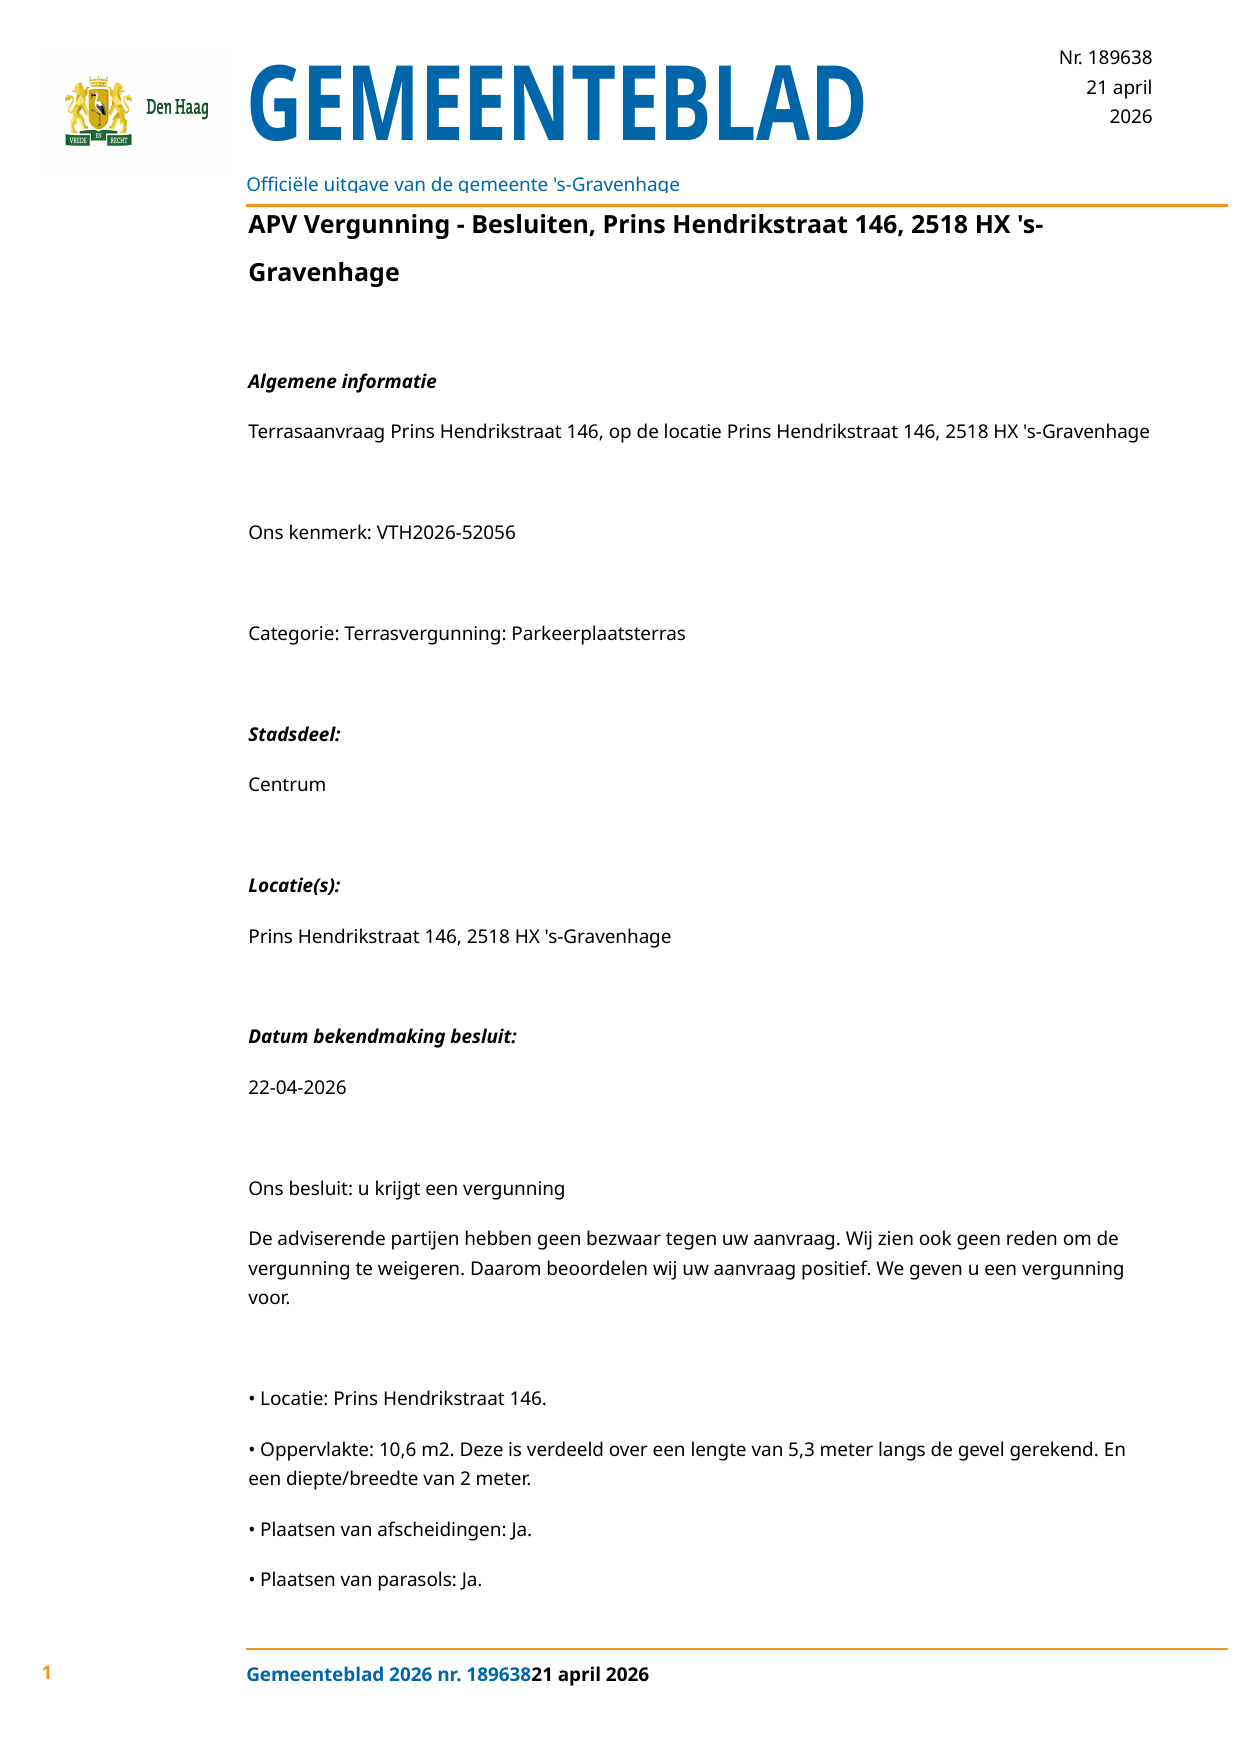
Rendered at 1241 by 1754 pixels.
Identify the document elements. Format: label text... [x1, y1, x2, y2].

text Ons besluit: u krijgt een vergunning [248, 1175, 1152, 1201]
text • Plaatsen van afscheidingen: Ja. [248, 1516, 1152, 1542]
text • Plaatsen van parasols: Ja. [248, 1566, 1152, 1592]
text APV Vergunning - Besluiten, Prins Hendrikstraat 146, 2518 HX 's-Gravenhage [248, 207, 1152, 288]
text Prins Hendrikstraat 146, 2518 HX 's-Gravenhage [248, 923, 1152, 949]
text Locatie(s): [248, 872, 1152, 898]
text • Locatie: Prins Hendrikstraat 146. [248, 1385, 1152, 1411]
text Algemene informatie [248, 368, 1152, 394]
text 22-04-2026 [248, 1074, 1152, 1100]
text • Oppervlakte: 10,6 m2. Deze is verdeeld over een lengte van 5,3 meter langs de gevel gerekend. En een diepte/breedte van 2 meter. [248, 1436, 1152, 1491]
text Categorie: Terrasvergunning: Parkeerplaatsterras [248, 620, 1152, 646]
text De adviserende partijen hebben geen bezwaar tegen uw aanvraag. Wij zien ook geen reden om de vergunning te weigeren. Daarom beoordelen wij uw aanvraag positief. We geven u een vergunning voor. [248, 1225, 1152, 1310]
picture [41, 47, 231, 172]
text Datum bekendmaking besluit: [248, 1024, 1152, 1049]
text Stadsdeel: [248, 721, 1152, 747]
text Centrum [248, 772, 1152, 797]
text Terrasaanvraag Prins Hendrikstraat 146, op de locatie Prins Hendrikstraat 146, 2518 HX 's-Gravenhage [248, 419, 1152, 444]
text Ons kenmerk: VTH2026-52056 [248, 519, 1152, 545]
